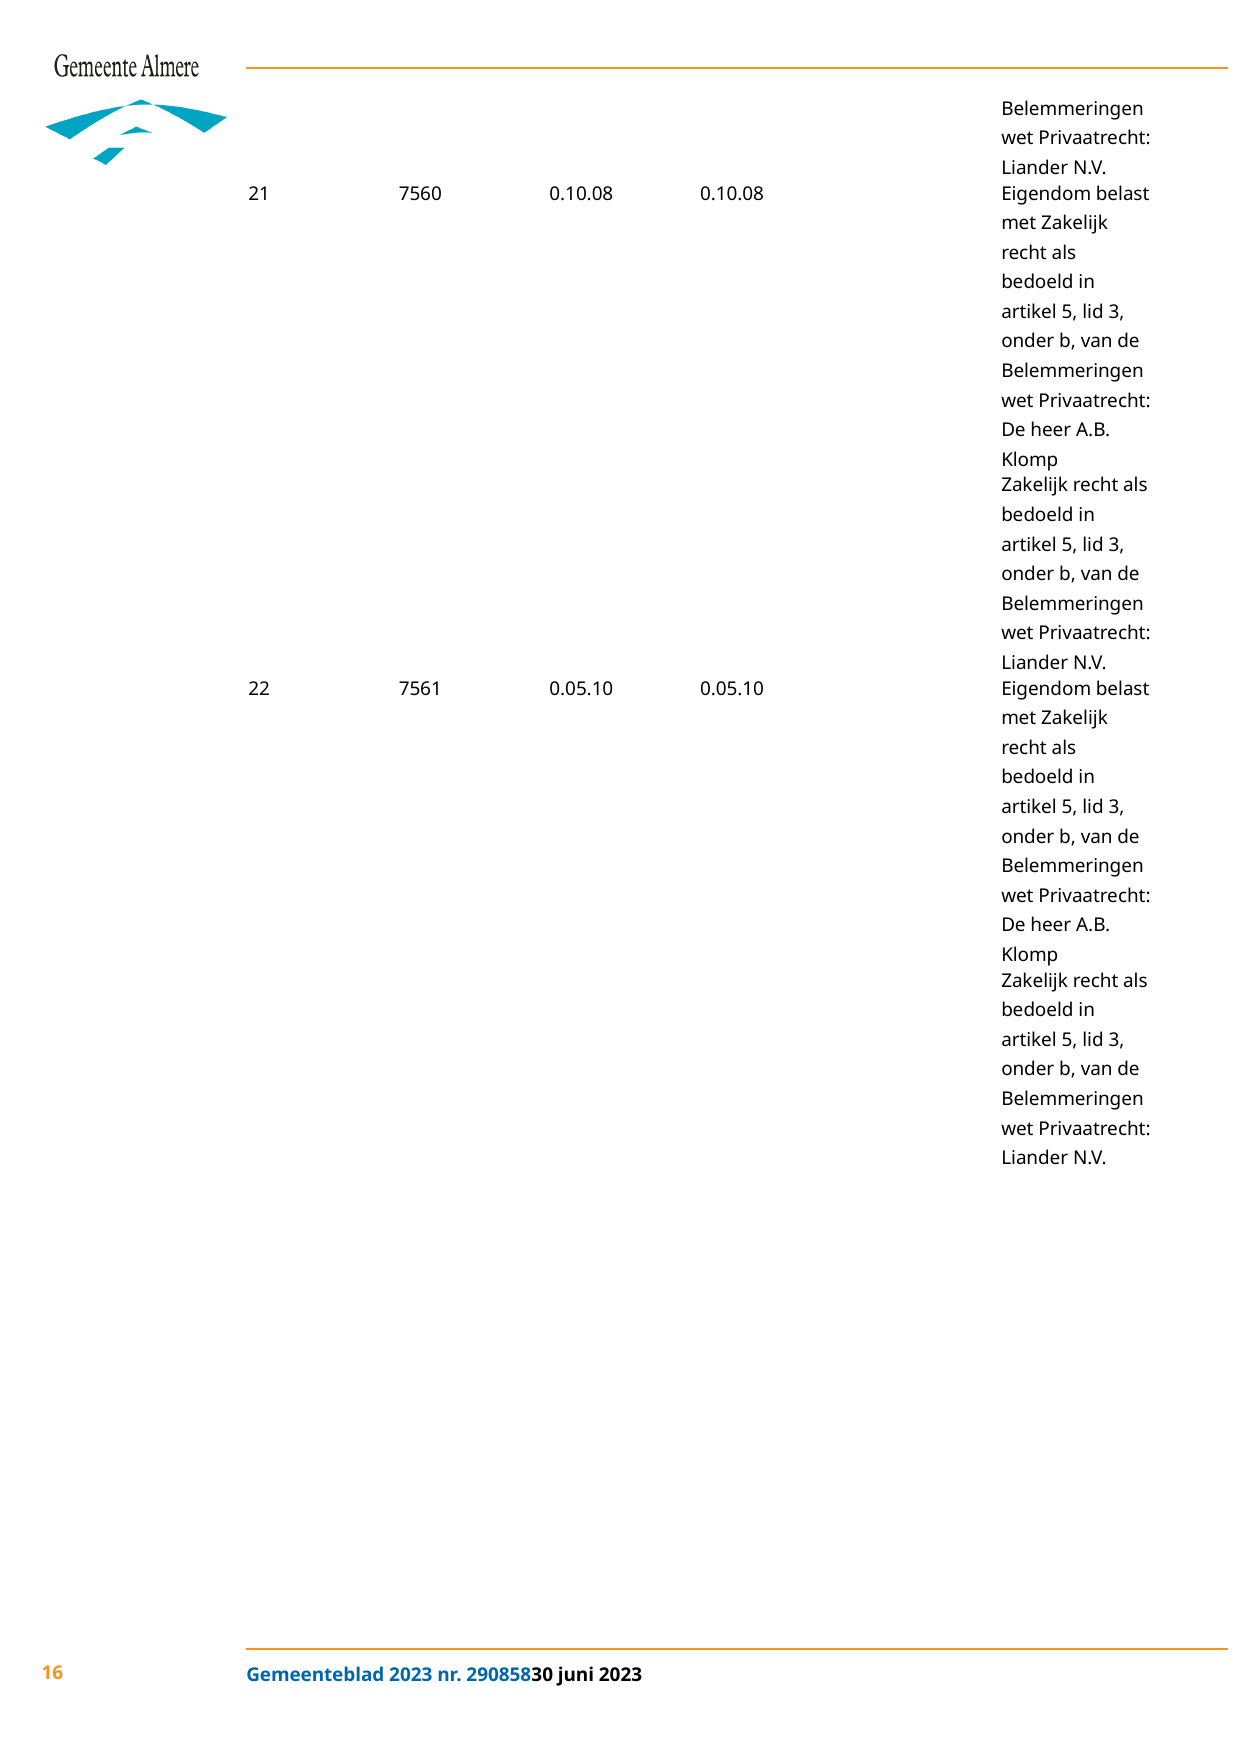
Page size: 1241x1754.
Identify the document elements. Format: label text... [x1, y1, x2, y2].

table_cell [549, 967, 700, 1170]
table_cell Zakelijk recht als bedoeld in artikel 5, lid 3, onder b, van de Belemmeringenwet Privaatrecht: Liander N.V. [1001, 472, 1152, 675]
table_cell 22 [248, 675, 398, 967]
picture [41, 47, 231, 172]
table_cell [850, 472, 1001, 675]
table_cell [248, 967, 398, 1170]
table_cell Zakelijk recht als bedoeld in artikel 5, lid 3, onder b, van de Belemmeringenwet Privaatrecht: Liander N.V. [1001, 967, 1152, 1170]
table_cell Belemmeringenwet Privaatrecht: Liander N.V. [1001, 95, 1152, 180]
table_cell 21 [248, 180, 398, 472]
table_cell Eigendom belast met Zakelijk recht als bedoeld in artikel 5, lid 3, onder b, van de Belemmeringenwet Privaatrecht: De heer A.B. Klomp [1001, 180, 1152, 472]
table_cell [399, 472, 549, 675]
table_cell 0.05.10 [700, 675, 850, 967]
table_cell [248, 95, 398, 180]
table_cell [850, 180, 1001, 472]
table_cell 0.10.08 [549, 180, 700, 472]
table_cell 0.10.08 [700, 180, 850, 472]
table_cell [850, 95, 1001, 180]
table_cell [399, 967, 549, 1170]
table_cell [399, 95, 549, 180]
table_cell [549, 95, 700, 180]
table_cell 7561 [399, 675, 549, 967]
table_cell [700, 95, 850, 180]
table_cell [850, 967, 1001, 1170]
table_cell [850, 675, 1001, 967]
table_cell 0.05.10 [549, 675, 700, 967]
table_cell Eigendom belast met Zakelijk recht als bedoeld in artikel 5, lid 3, onder b, van de Belemmeringenwet Privaatrecht: De heer A.B. Klomp [1001, 675, 1152, 967]
table_cell [248, 472, 398, 675]
table_cell 7560 [399, 180, 549, 472]
table_cell [700, 472, 850, 675]
table_cell [549, 472, 700, 675]
table_cell [700, 967, 850, 1170]
